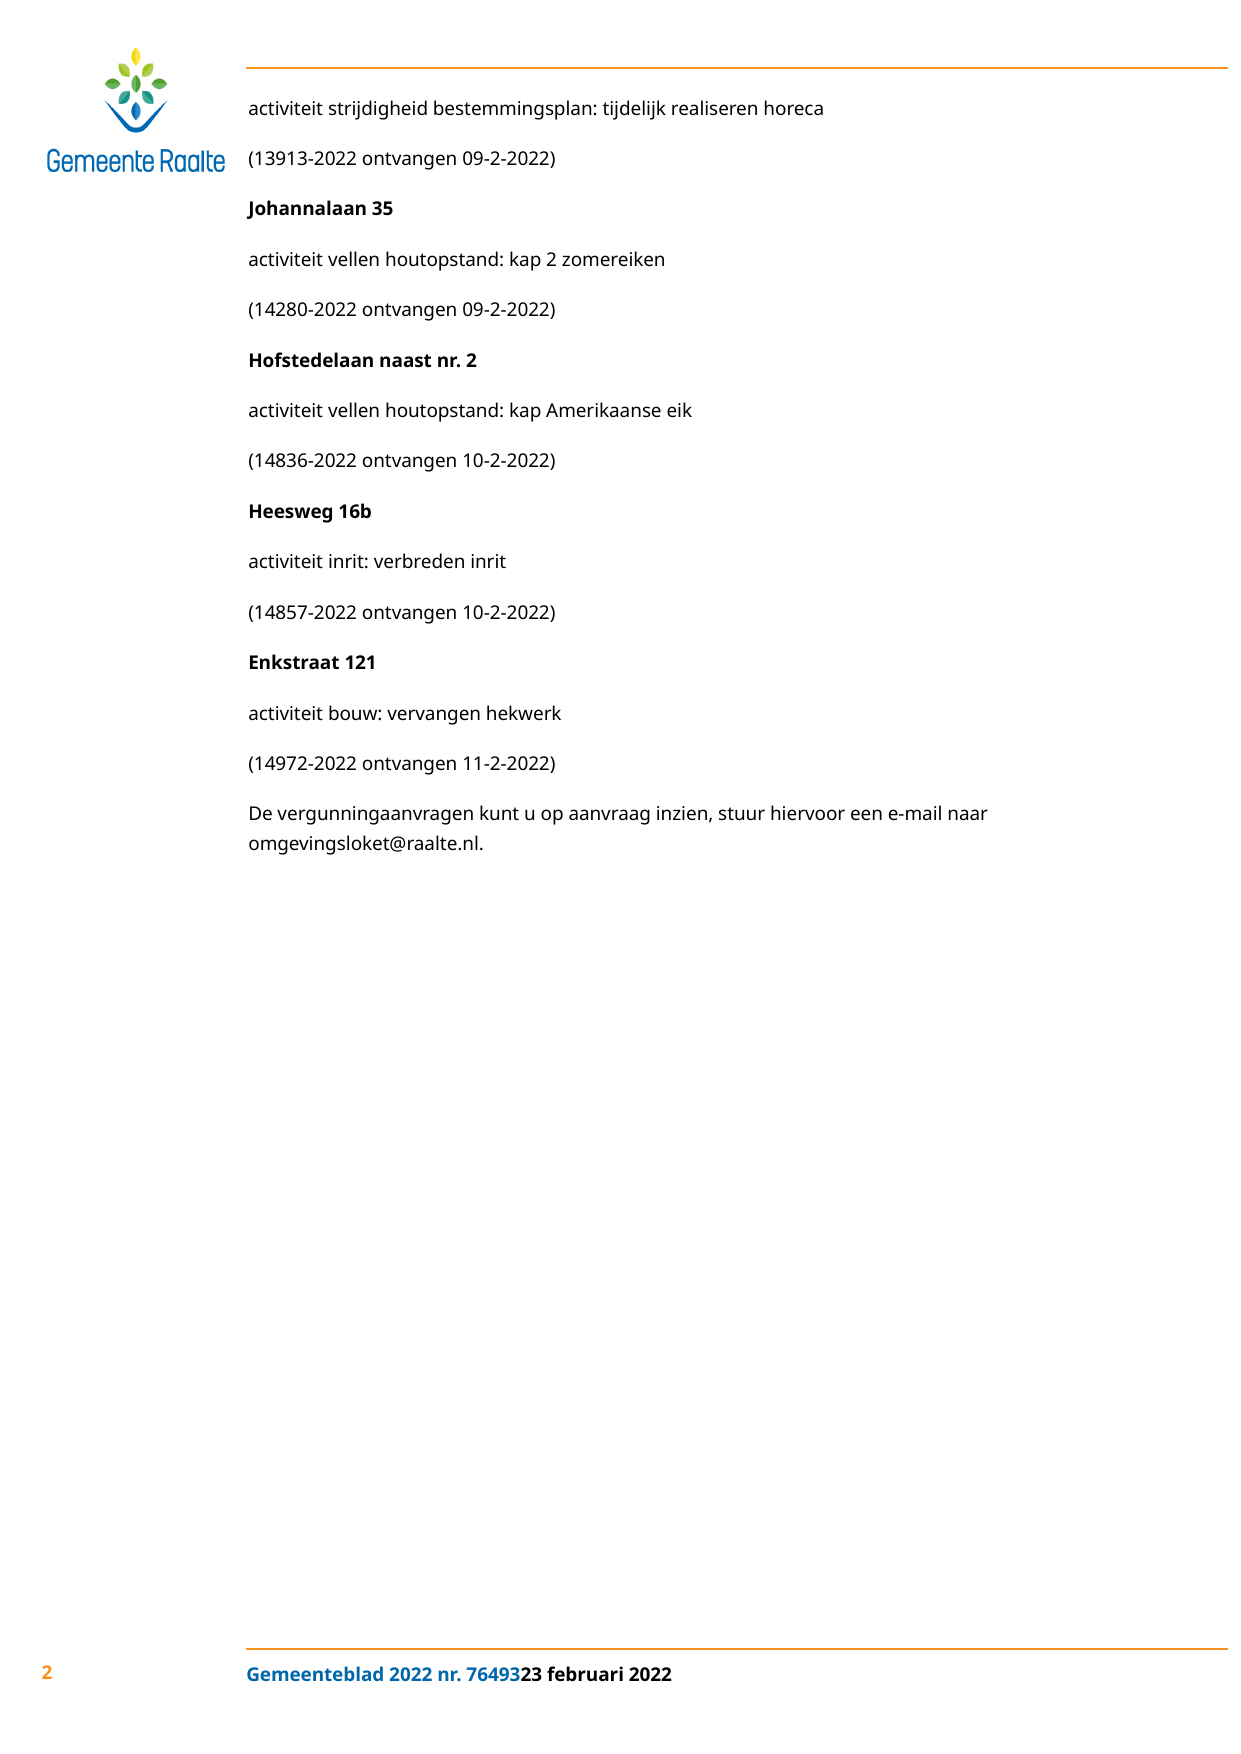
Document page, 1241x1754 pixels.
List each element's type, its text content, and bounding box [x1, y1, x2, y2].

text (13913-2022 ontvangen 09-2-2022) [248, 145, 1152, 171]
text activiteit vellen houtopstand: kap Amerikaanse eik [248, 397, 1152, 423]
text Heesweg 16b [248, 498, 1152, 524]
text Hofstedelaan naast nr. 2 [248, 347, 1152, 373]
text activiteit inrit: verbreden inrit [248, 548, 1152, 574]
text (14280-2022 ontvangen 09-2-2022) [248, 296, 1152, 322]
text activiteit bouw: vervangen hekwerk [248, 700, 1152, 726]
text (14972-2022 ontvangen 11-2-2022) [248, 750, 1152, 776]
text activiteit strijdigheid bestemmingsplan: tijdelijk realiseren horeca [248, 95, 1152, 121]
picture [41, 47, 231, 172]
text activiteit vellen houtopstand: kap 2 zomereiken [248, 246, 1152, 272]
text (14836-2022 ontvangen 10-2-2022) [248, 448, 1152, 473]
text Enkstraat 121 [248, 649, 1152, 675]
text (14857-2022 ontvangen 10-2-2022) [248, 599, 1152, 625]
text Johannalaan 35 [248, 196, 1152, 221]
text De vergunningaanvragen kunt u op aanvraag inzien, stuur hiervoor een e-mail naar omgevingsloket@raalte.nl. [248, 801, 1152, 856]
